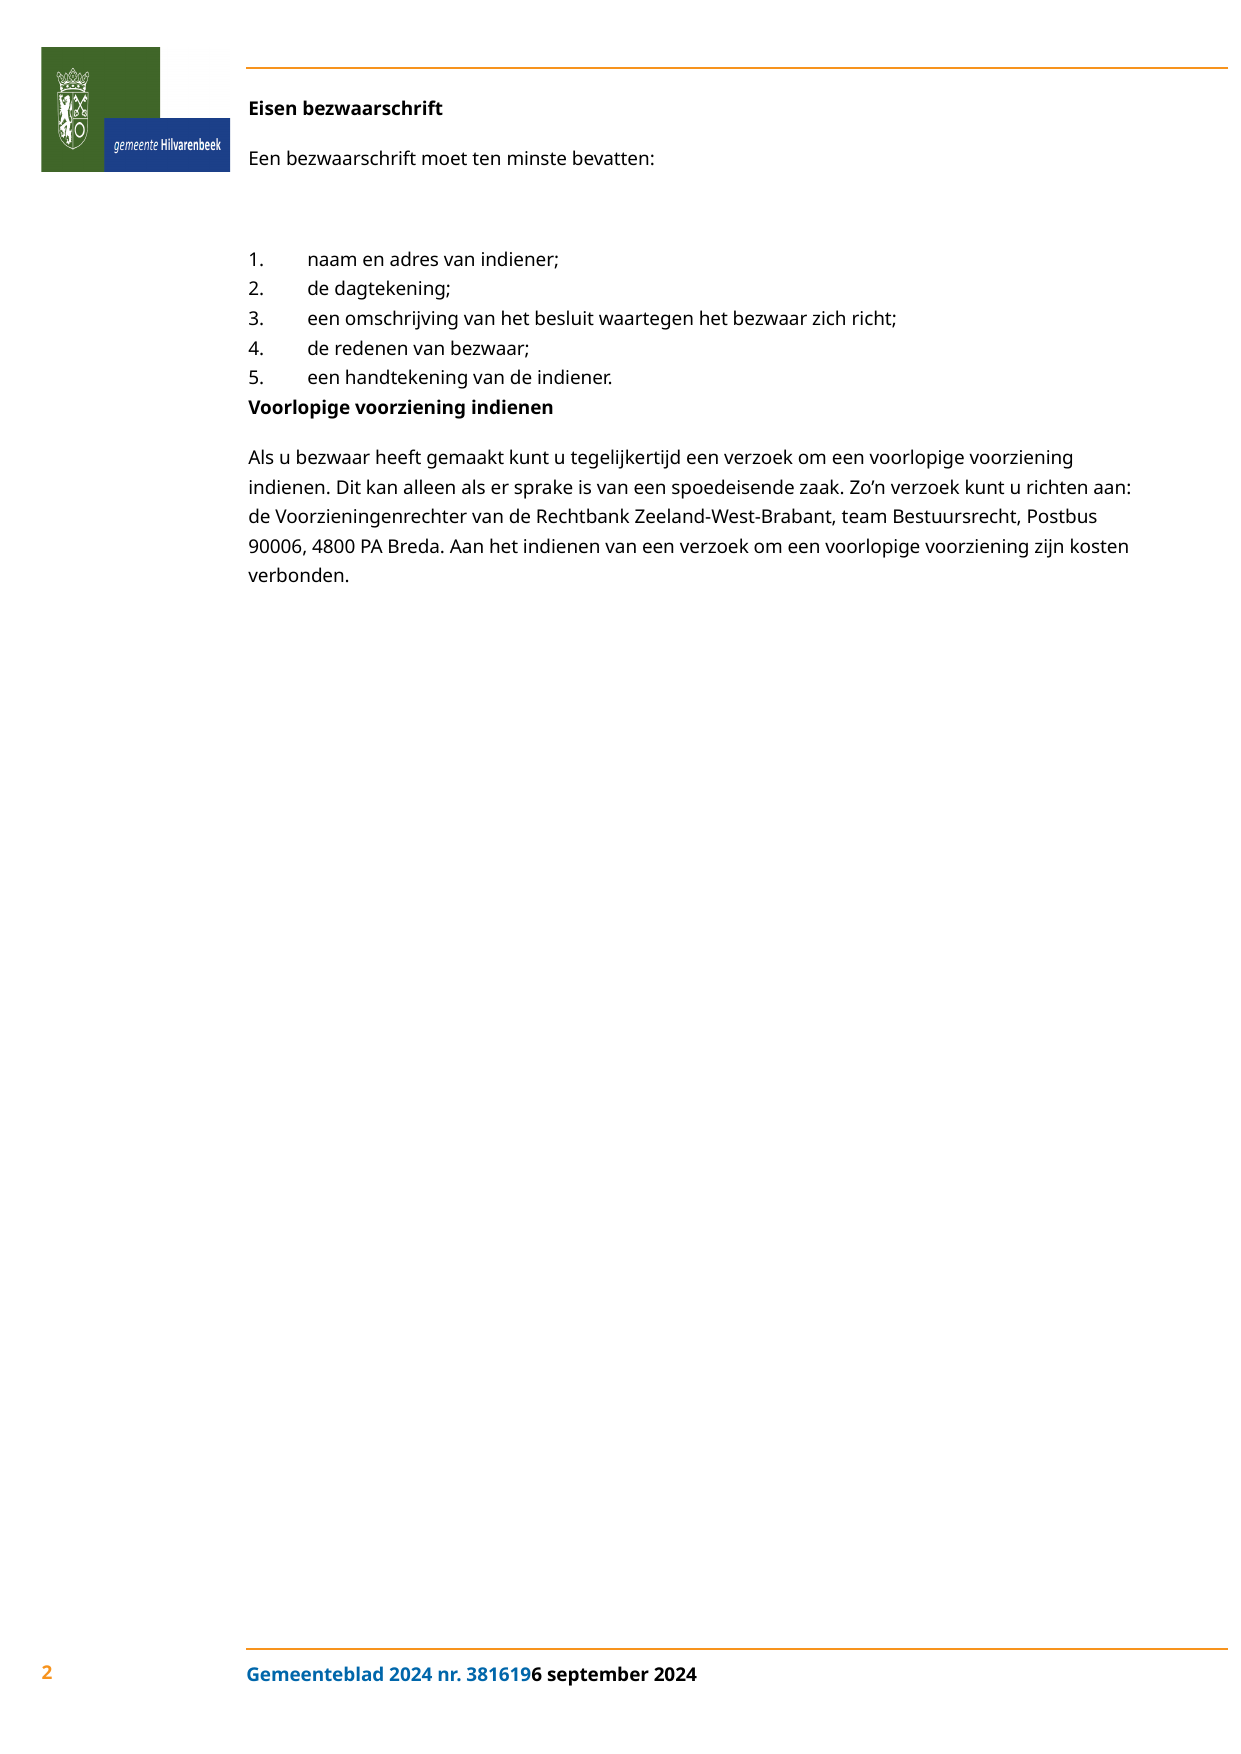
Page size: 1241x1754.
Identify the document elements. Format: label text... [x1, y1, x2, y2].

text Een bezwaarschrift moet ten minste bevatten: [248, 145, 1152, 171]
list naam en adres van indiener; [248, 246, 1152, 272]
list de redenen van bezwaar; [248, 335, 1152, 361]
text Als u bezwaar heeft gemaakt kunt u tegelijkertijd een verzoek om een voorlopige voorziening indienen. Dit kan alleen als er sprake is van een spoedeisende zaak. Zo’n verzoek kunt u richten aan: de Voorzieningenrechter van de Rechtbank Zeeland-West-Brabant, team Bestuursrecht, Postbus 90006, 4800 PA Breda. Aan het indienen van een verzoek om een voorlopige voorziening zijn kosten verbonden. [248, 444, 1152, 588]
list een handtekening van de indiener. [248, 364, 1152, 390]
list de dagtekening; [248, 276, 1152, 301]
list een omschrijving van het besluit waartegen het bezwaar zich richt; [248, 305, 1152, 331]
text Eisen bezwaarschrift [248, 95, 1152, 121]
text Voorlopige voorziening indienen [248, 394, 1152, 420]
picture [41, 47, 231, 172]
